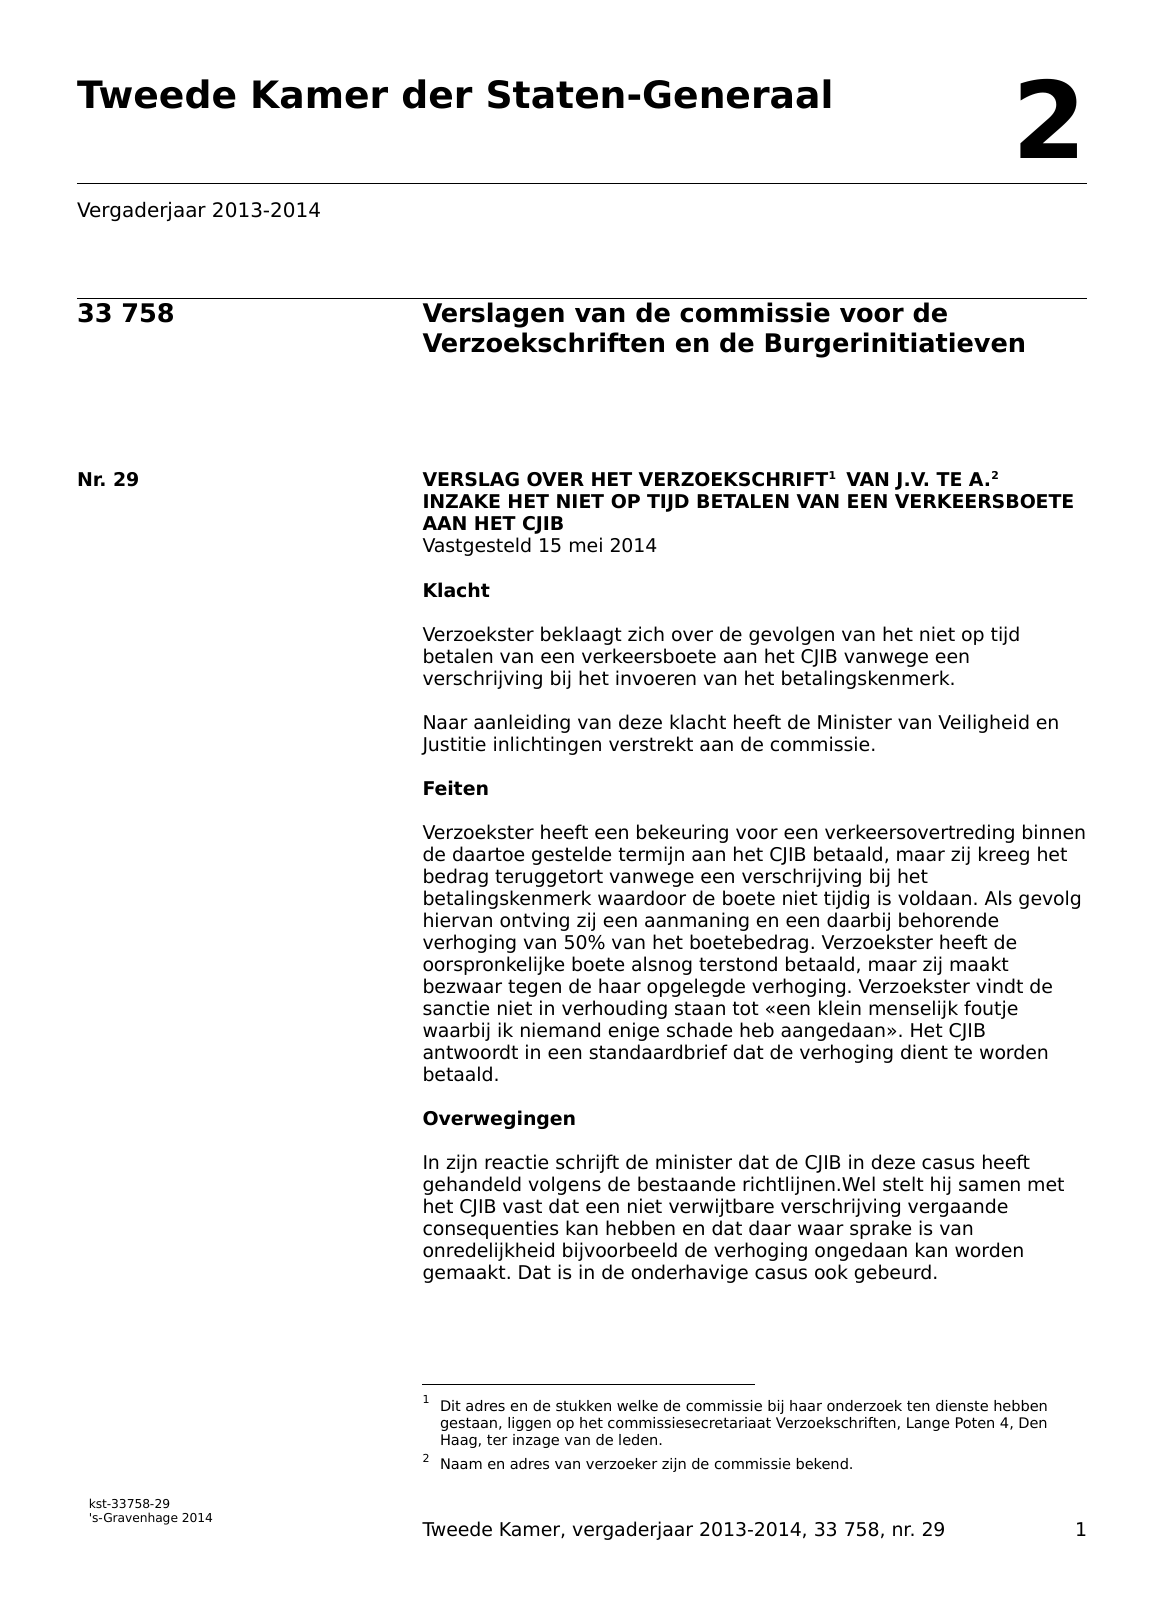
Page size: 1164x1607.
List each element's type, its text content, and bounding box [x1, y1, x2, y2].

subtitle Nr. 29 VERSLAG OVER HET VERZOEKSCHRIFT VAN J.V. TE A. INZAKE HET NIET OP TIJD BETALEN VAN EEN VERKEERSBOETE AAN HET CJIB [77, 469, 1087, 535]
text Naar aanleiding van deze klacht heeft de Minister van Veiligheid en Justitie inlichtingen verstrekt aan de commissie. [422, 712, 1087, 756]
table_header Tweede Kamer der Staten-Generaal [77, 59, 886, 183]
text Verzoekster beklaagt zich over de gevolgen van het niet op tijd betalen van een verkeersboete aan het CJIB vanwege een verschrijving bij het invoeren van het betalingskenmerk. [422, 624, 1087, 689]
text In zijn reactie schrijft de minister dat de CJIB in deze casus heeft gehandeld volgens de bestaande richtlijnen.Wel stelt hij samen met het CJIB vast dat een niet verwijtbare verschrijving vergaande consequenties kan hebben en dat daar waar sprake is van onredelijkheid bijvoorbeeld de verhoging ongedaan kan worden gemaakt. Dat is in de onderhavige casus ook gebeurd. [422, 1152, 1087, 1284]
text Naam en adres van verzoeker zijn de commissie bekend. [422, 1452, 1087, 1474]
subtitle Overwegingen [422, 1108, 1087, 1130]
table_cell Vergaderjaar 2013-2014 [77, 184, 1087, 298]
text kst-33758-29 [88, 1497, 323, 1511]
table_header 2 [886, 59, 1087, 183]
text Dit adres en de stukken welke de commissie bij haar onderzoek ten dienste hebben gestaan, liggen op het commissiesecretariaat Verzoekschriften, Lange Poten 4, Den Haag, ter inzage van de leden. [422, 1393, 1087, 1449]
subtitle Feiten [422, 778, 1087, 800]
text 's-Gravenhage 2014 [88, 1511, 323, 1525]
text Vastgesteld 15 mei 2014 [422, 535, 1087, 557]
text Verzoekster heeft een bekeuring voor een verkeersovertreding binnen de daartoe gestelde termijn aan het CJIB betaald, maar zij kreeg het bedrag teruggetort vanwege een verschrijving bij het betalingskenmerk waardoor de boete niet tijdig is voldaan. Als gevolg hiervan ontving zij een aanmaning en een daarbij behorende verhoging van 50% van het boetebedrag. Verzoekster heeft de oorspronkelijke boete alsnog terstond betaald, maar zij maakt bezwaar tegen de haar opgelegde verhoging. Verzoekster vindt de sanctie niet in verhouding staan tot «een klein menselijk foutje waarbij ik niemand enige schade heb aangedaan». Het CJIB antwoordt in een standaardbrief dat de verhoging dient te worden betaald. [422, 822, 1087, 1086]
subtitle 33 758 Verslagen van de commissie voor de Verzoekschriften en de Burgerinitiatieven [77, 299, 1087, 358]
subtitle Klacht [422, 579, 1087, 601]
